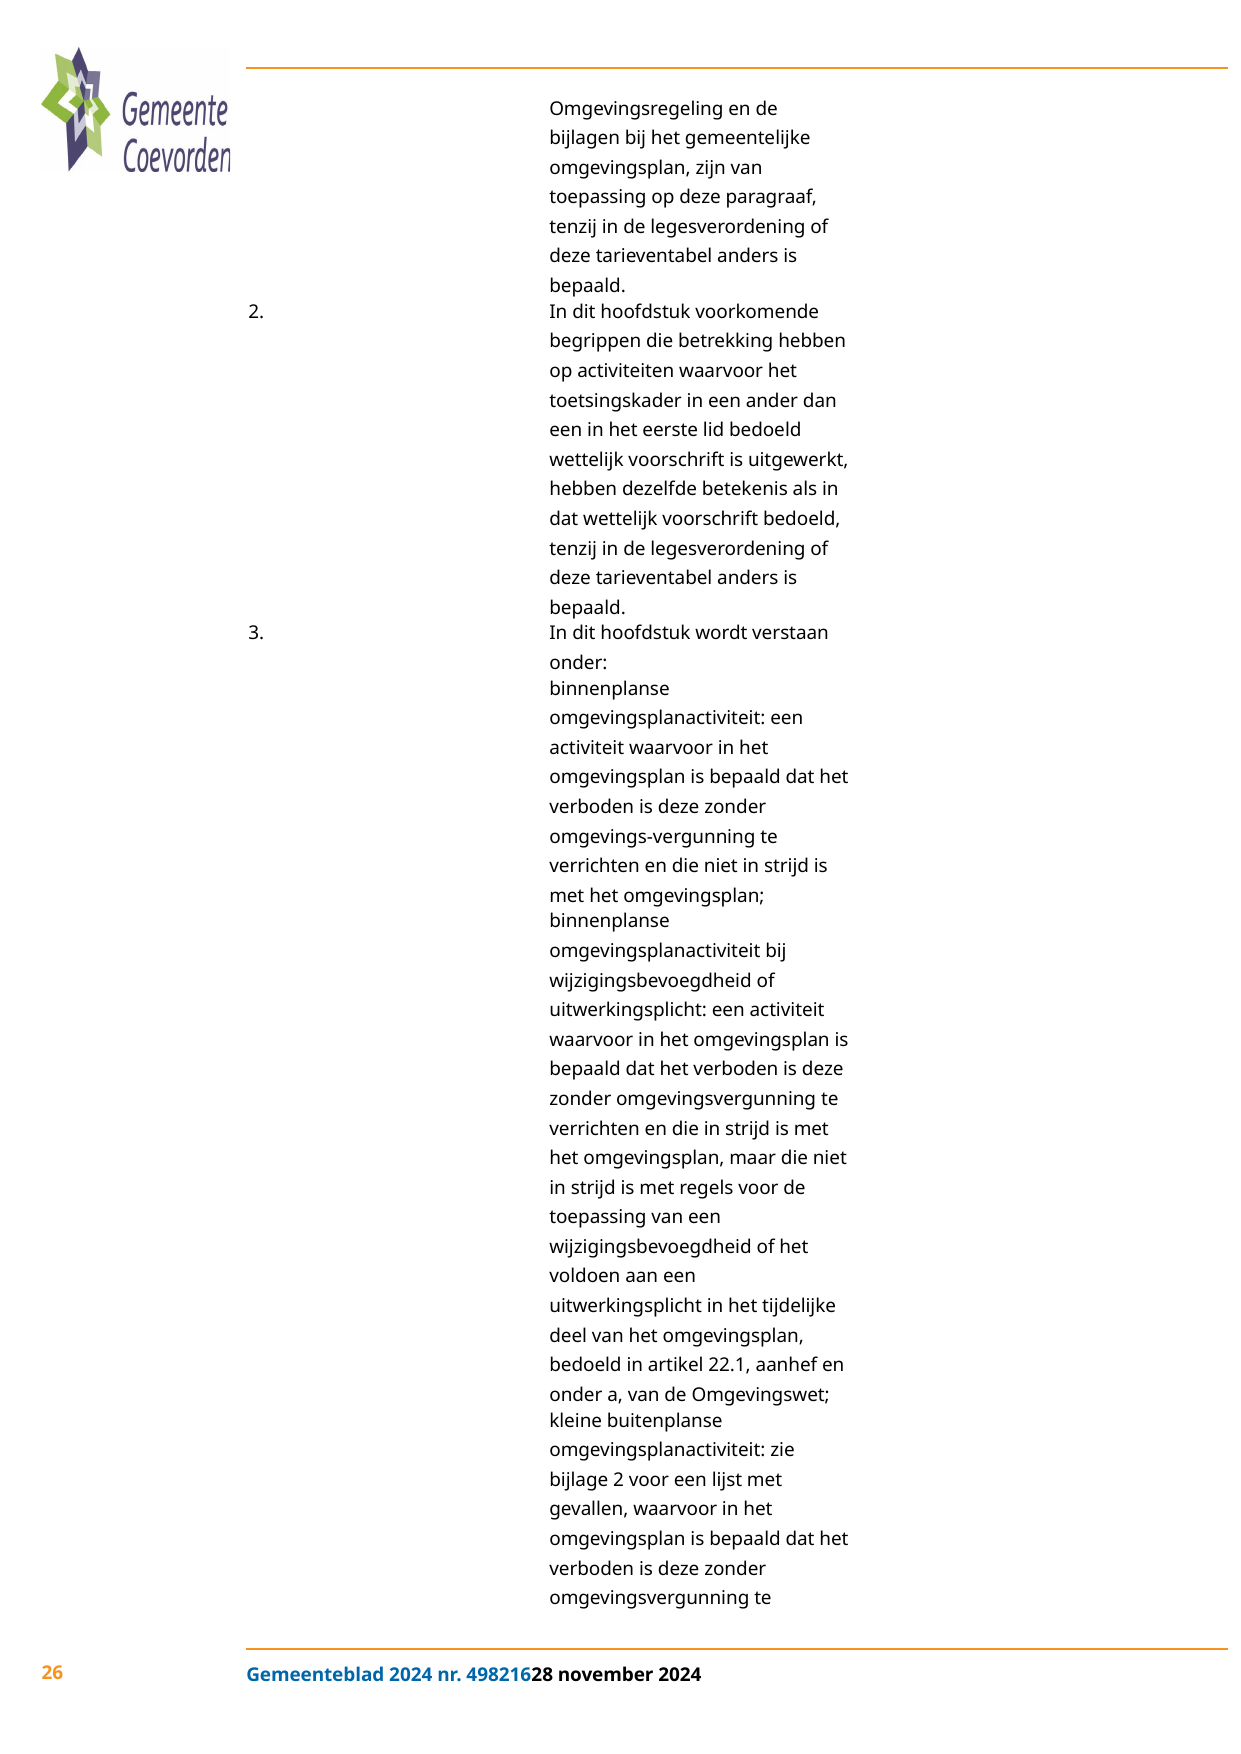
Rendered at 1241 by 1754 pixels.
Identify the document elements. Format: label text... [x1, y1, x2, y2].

table_cell [248, 1407, 549, 1610]
table_cell 2. [248, 298, 549, 619]
table_cell 3. [248, 620, 549, 675]
table_cell In dit hoofdstuk wordt verstaan onder: [549, 620, 850, 675]
table_cell Omgevingsregeling en de bijlagen bij het gemeentelijke omgevingsplan, zijn van toepassing op deze paragraaf, tenzij in de legesverordening of deze tarieventabel anders is bepaald. [549, 95, 850, 298]
table_cell [248, 908, 549, 1407]
table_cell [850, 675, 1152, 908]
table_cell binnenplanse omgevingsplanactiviteit: een activiteit waarvoor in het omgevingsplan is bepaald dat het verboden is deze zonder omgevings-vergunning te verrichten en die niet in strijd is met het omgevingsplan; [549, 675, 850, 908]
table_cell [248, 95, 549, 298]
table_cell kleine buitenplanse omgevingsplanactiviteit: zie bijlage 2 voor een lijst met gevallen, waarvoor in het omgevingsplan is bepaald dat het verboden is deze zonder omgevingsvergunning te [549, 1407, 850, 1610]
table_cell In dit hoofdstuk voorkomende begrippen die betrekking hebben op activiteiten waarvoor het toetsingskader in een ander dan een in het eerste lid bedoeld wettelijk voorschrift is uitgewerkt, hebben dezelfde betekenis als in dat wettelijk voorschrift bedoeld, tenzij in de legesverordening of deze tarieventabel anders is bepaald. [549, 298, 850, 619]
table_cell [850, 908, 1152, 1407]
table_cell [850, 620, 1152, 675]
table_cell [850, 95, 1152, 298]
table_cell [850, 298, 1152, 619]
picture [41, 47, 231, 172]
table_cell [850, 1407, 1152, 1610]
table_cell binnenplanse omgevingsplanactiviteit bij wijzigingsbevoegdheid of uitwerkingsplicht: een activiteit waarvoor in het omgevingsplan is bepaald dat het verboden is deze zonder omgevingsvergunning te verrichten en die in strijd is met het omgevingsplan, maar die niet in strijd is met regels voor de toepassing van een wijzigingsbevoegdheid of het voldoen aan een uitwerkingsplicht in het tijdelijke deel van het omgevingsplan, bedoeld in artikel 22.1, aanhef en onder a, van de Omgevingswet; [549, 908, 850, 1407]
table_cell [248, 675, 549, 908]
